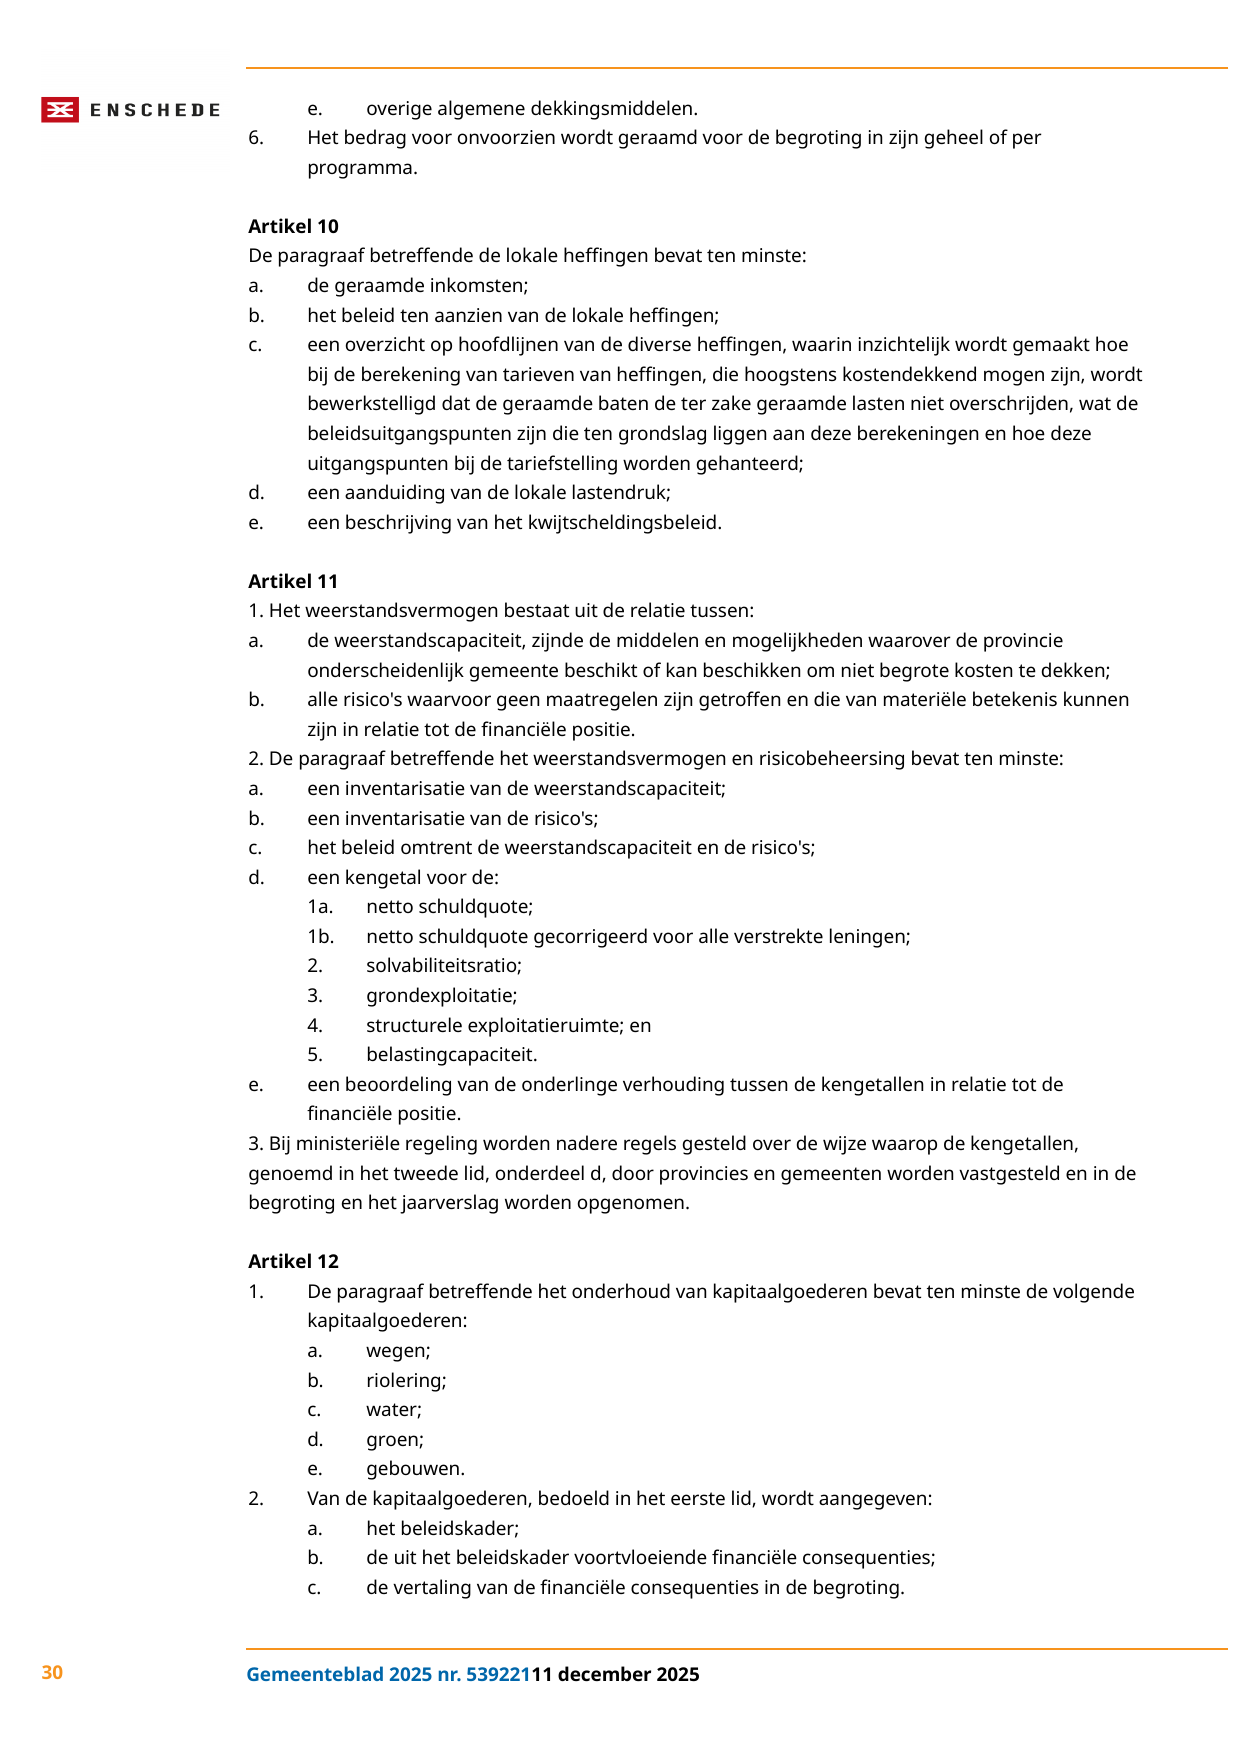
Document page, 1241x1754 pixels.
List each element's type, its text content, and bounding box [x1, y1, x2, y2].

list de weerstandscapaciteit, zijnde de middelen en mogelijkheden waarover de provincie onderscheidenlijk gemeente beschikt of kan beschikken om niet begrote kosten te dekken; [248, 627, 1152, 683]
list de uit het beleidskader voortvloeiende financiële consequenties; [307, 1544, 1152, 1570]
list de geraamde inkomsten; [248, 272, 1152, 298]
list een beschrijving van het kwijtscheldingsbeleid. [248, 509, 1152, 535]
list een aanduiding van de lokale lastendruk; [248, 479, 1152, 505]
list water; [307, 1396, 1152, 1422]
text 3. Bij ministeriële regeling worden nadere regels gesteld over de wijze waarop de kengetallen, genoemd in het tweede lid, onderdeel d, door provincies en gemeenten worden vastgesteld en in de begroting en het jaarverslag worden opgenomen. [248, 1130, 1152, 1215]
list groen; [307, 1426, 1152, 1452]
list een kengetal voor de: [248, 864, 1152, 890]
list wegen; [307, 1337, 1152, 1363]
list solvabiliteitsratio; [307, 953, 1152, 978]
list alle risico's waarvoor geen maatregelen zijn getroffen en die van materiële betekenis kunnen zijn in relatie tot de financiële positie. [248, 686, 1152, 742]
list netto schuldquote gecorrigeerd voor alle verstrekte leningen; [307, 923, 1152, 949]
list riolering; [307, 1367, 1152, 1393]
list een inventarisatie van de risico's; [248, 805, 1152, 831]
list het beleid ten aanzien van de lokale heffingen; [248, 302, 1152, 328]
list een inventarisatie van de weerstandscapaciteit; [248, 775, 1152, 801]
text 1. Het weerstandsvermogen bestaat uit de relatie tussen: [248, 598, 1152, 623]
list het beleidskader; [307, 1515, 1152, 1541]
list Van de kapitaalgoederen, bedoeld in het eerste lid, wordt aangegeven: [248, 1485, 1152, 1511]
list belastingcapaciteit. [307, 1041, 1152, 1067]
text Artikel 10 [248, 213, 1152, 239]
text Artikel 12 [248, 1248, 1152, 1274]
list netto schuldquote; [307, 893, 1152, 919]
text 2. De paragraaf betreffende het weerstandsvermogen en risicobeheersing bevat ten minste: [248, 746, 1152, 771]
list Het bedrag voor onvoorzien wordt geraamd voor de begroting in zijn geheel of per programma. [248, 124, 1152, 180]
list een beoordeling van de onderlinge verhouding tussen de kengetallen in relatie tot de financiële positie. [248, 1071, 1152, 1126]
picture [41, 47, 231, 172]
text De paragraaf betreffende de lokale heffingen bevat ten minste: [248, 243, 1152, 268]
list De paragraaf betreffende het onderhoud van kapitaalgoederen bevat ten minste de volgende kapitaalgoederen: [248, 1278, 1152, 1333]
list een overzicht op hoofdlijnen van de diverse heffingen, waarin inzichtelijk wordt gemaakt hoe bij de berekening van tarieven van heffingen, die hoogstens kostendekkend mogen zijn, wordt bewerkstelligd dat de geraamde baten de ter zake geraamde lasten niet overschrijden, wat de beleidsuitgangspunten zijn die ten grondslag liggen aan deze berekeningen en hoe deze uitgangspunten bij de tariefstelling worden gehanteerd; [248, 331, 1152, 476]
list de vertaling van de financiële consequenties in de begroting. [307, 1574, 1152, 1600]
list structurele exploitatieruimte; en [307, 1012, 1152, 1038]
list het beleid omtrent de weerstandscapaciteit en de risico's; [248, 834, 1152, 860]
list grondexploitatie; [307, 982, 1152, 1008]
list gebouwen. [307, 1456, 1152, 1481]
list overige algemene dekkingsmiddelen. [307, 95, 1152, 121]
text Artikel 11 [248, 568, 1152, 594]
